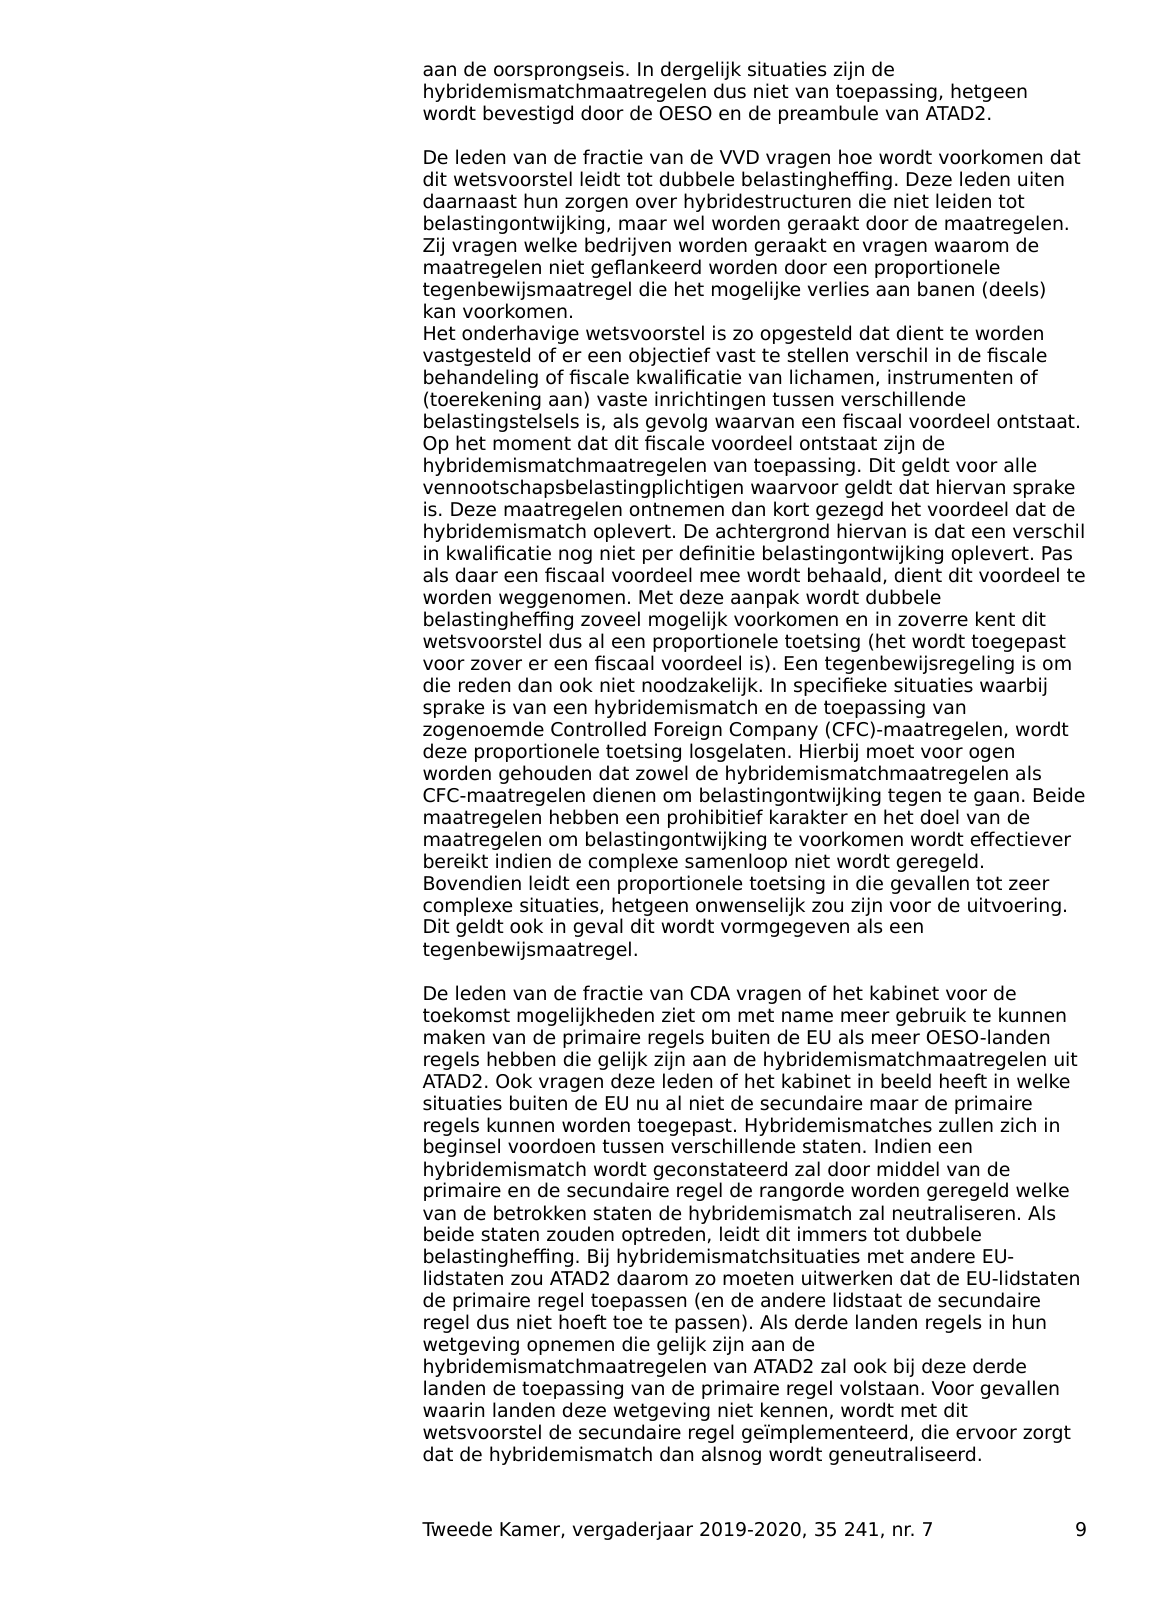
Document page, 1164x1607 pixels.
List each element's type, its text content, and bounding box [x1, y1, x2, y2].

text aan de oorsprongseis. In dergelijk situaties zijn de hybridemismatchmaatregelen dus niet van toepassing, hetgeen wordt bevestigd door de OESO en de preambule van ATAD2. [422, 59, 1087, 125]
text De leden van de fractie van CDA vragen of het kabinet voor de toekomst mogelijkheden ziet om met name meer gebruik te kunnen maken van de primaire regels buiten de EU als meer OESO-landen regels hebben die gelijk zijn aan de hybridemismatchmaatregelen uit ATAD2. Ook vragen deze leden of het kabinet in beeld heeft in welke situaties buiten de EU nu al niet de secundaire maar de primaire regels kunnen worden toegepast. Hybridemismatches zullen zich in beginsel voordoen tussen verschillende staten. Indien een hybridemismatch wordt geconstateerd zal door middel van de primaire en de secundaire regel de rangorde worden geregeld welke van de betrokken staten de hybridemismatch zal neutraliseren. Als beide staten zouden optreden, leidt dit immers tot dubbele belastingheffing. Bij hybridemismatchsituaties met andere EU-lidstaten zou ATAD2 daarom zo moeten uitwerken dat de EU-lidstaten de primaire regel toepassen (en de andere lidstaat de secundaire regel dus niet hoeft toe te passen). Als derde landen regels in hun wetgeving opnemen die gelijk zijn aan de hybridemismatchmaatregelen van ATAD2 zal ook bij deze derde landen de toepassing van de primaire regel volstaan. Voor gevallen waarin landen deze wetgeving niet kennen, wordt met dit wetsvoorstel de secundaire regel geïmplementeerd, die ervoor zorgt dat de hybridemismatch dan alsnog wordt geneutraliseerd. [422, 983, 1087, 1466]
text De leden van de fractie van de VVD vragen hoe wordt voorkomen dat dit wetsvoorstel leidt tot dubbele belastingheffing. Deze leden uiten daarnaast hun zorgen over hybridestructuren die niet leiden tot belastingontwijking, maar wel worden geraakt door de maatregelen. Zij vragen welke bedrijven worden geraakt en vragen waarom de maatregelen niet geflankeerd worden door een proportionele tegenbewijsmaatregel die het mogelijke verlies aan banen (deels) kan voorkomen. [422, 147, 1087, 323]
text Het onderhavige wetsvoorstel is zo opgesteld dat dient te worden vastgesteld of er een objectief vast te stellen verschil in de fiscale behandeling of fiscale kwalificatie van lichamen, instrumenten of (toerekening aan) vaste inrichtingen tussen verschillende belastingstelsels is, als gevolg waarvan een fiscaal voordeel ontstaat. Op het moment dat dit fiscale voordeel ontstaat zijn de hybridemismatchmaatregelen van toepassing. Dit geldt voor alle vennootschapsbelastingplichtigen waarvoor geldt dat hiervan sprake is. Deze maatregelen ontnemen dan kort gezegd het voordeel dat de hybridemismatch oplevert. De achtergrond hiervan is dat een verschil in kwalificatie nog niet per definitie belastingontwijking oplevert. Pas als daar een fiscaal voordeel mee wordt behaald, dient dit voordeel te worden weggenomen. Met deze aanpak wordt dubbele belastingheffing zoveel mogelijk voorkomen en in zoverre kent dit wetsvoorstel dus al een proportionele toetsing (het wordt toegepast voor zover er een fiscaal voordeel is). Een tegenbewijsregeling is om die reden dan ook niet noodzakelijk. In specifieke situaties waarbij sprake is van een hybridemismatch en de toepassing van zogenoemde Controlled Foreign Company (CFC)-maatregelen, wordt deze proportionele toetsing losgelaten. Hierbij moet voor ogen worden gehouden dat zowel de hybridemismatchmaatregelen als CFC-maatregelen dienen om belastingontwijking tegen te gaan. Beide maatregelen hebben een prohibitief karakter en het doel van de maatregelen om belastingontwijking te voorkomen wordt effectiever bereikt indien de complexe samenloop niet wordt geregeld. Bovendien leidt een proportionele toetsing in die gevallen tot zeer complexe situaties, hetgeen onwenselijk zou zijn voor de uitvoering. Dit geldt ook in geval dit wordt vormgegeven als een tegenbewijsmaatregel. [422, 323, 1087, 960]
